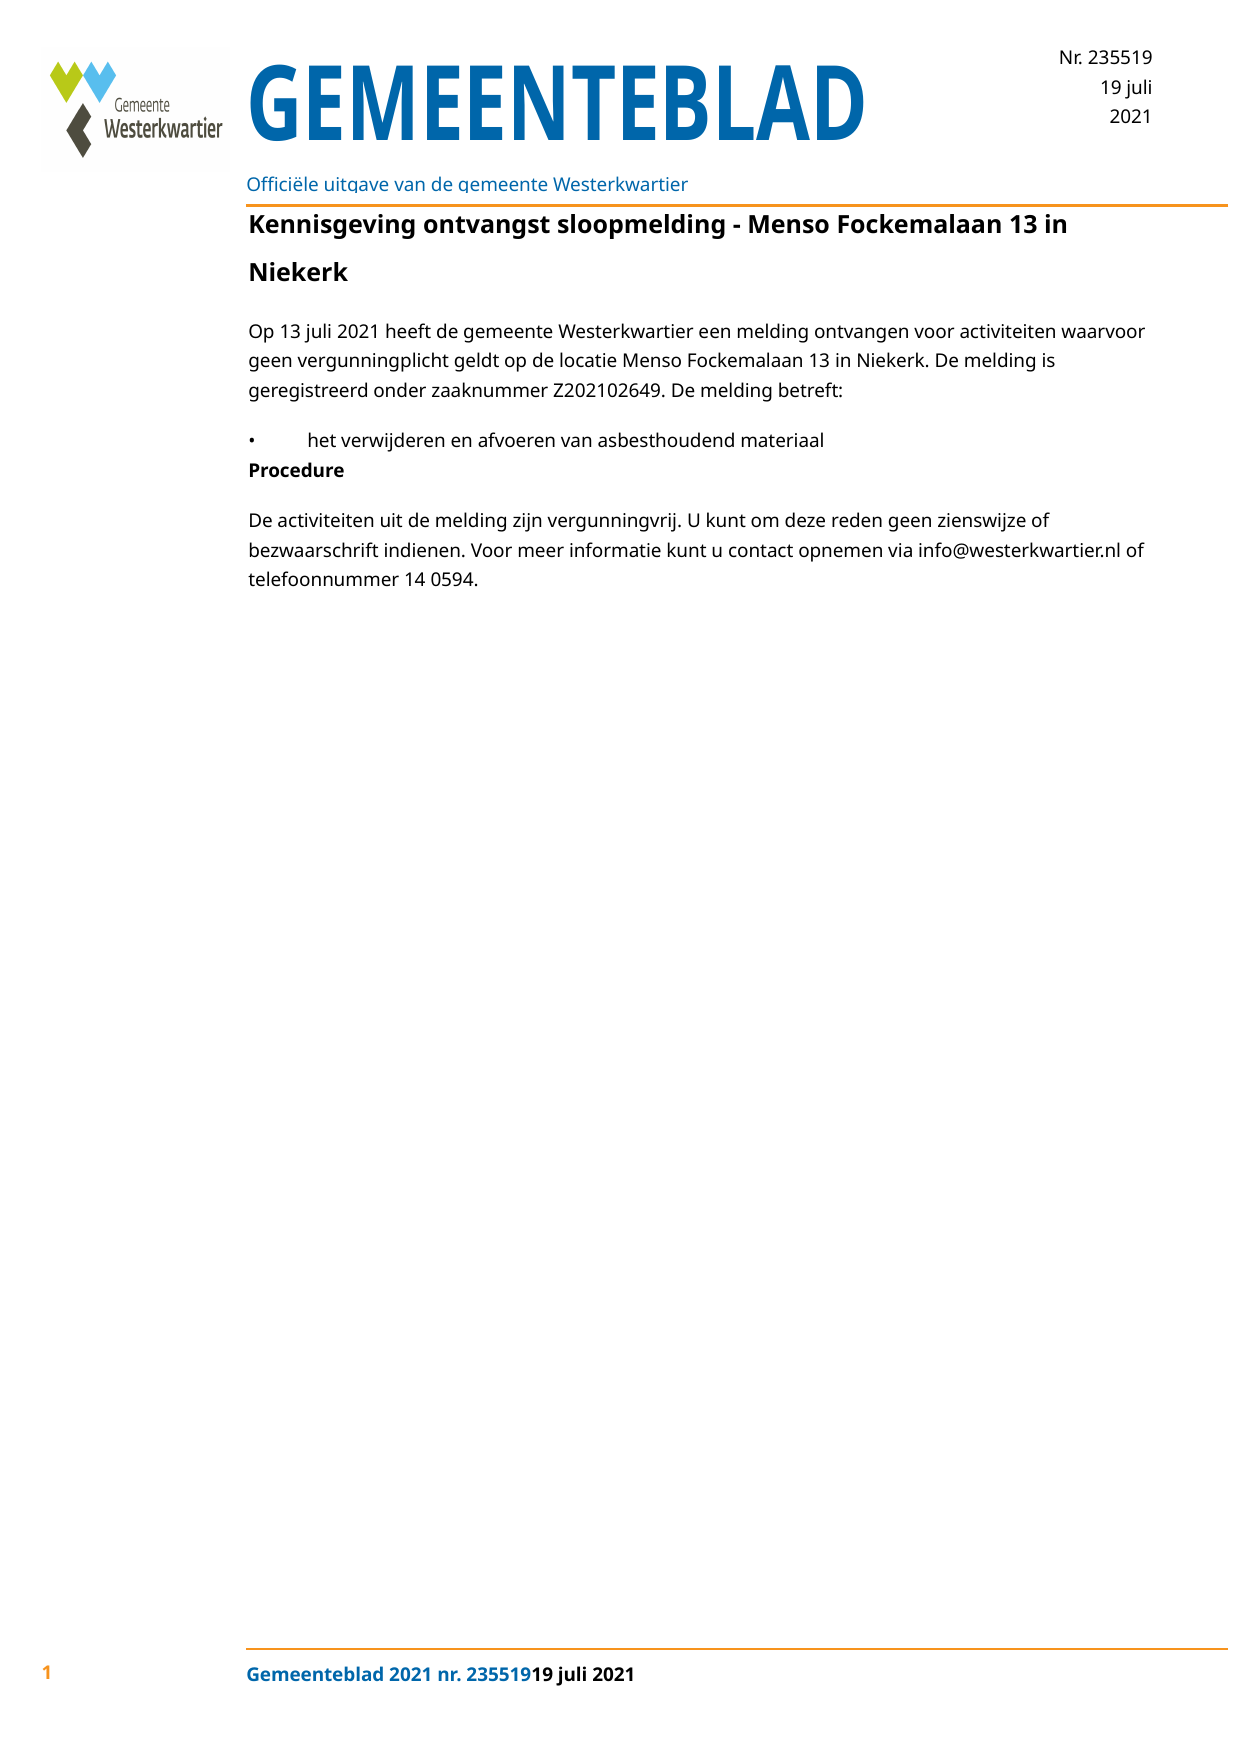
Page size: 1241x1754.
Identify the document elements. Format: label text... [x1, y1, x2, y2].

picture [41, 47, 231, 172]
text Procedure [248, 457, 1152, 483]
list het verwijderen en afvoeren van asbesthoudend materiaal [248, 427, 1152, 453]
text Kennisgeving ontvangst sloopmelding - Menso Fockemalaan 13 in Niekerk [248, 207, 1152, 288]
text Op 13 juli 2021 heeft de gemeente Westerkwartier een melding ontvangen voor activiteiten waarvoor geen vergunningplicht geldt op de locatie Menso Fockemalaan 13 in Niekerk. De melding is geregistreerd onder zaaknummer Z202102649. De melding betreft: [248, 318, 1152, 403]
text De activiteiten uit de melding zijn vergunningvrij. U kunt om deze reden geen zienswijze of bezwaarschrift indienen. Voor meer informatie kunt u contact opnemen via info@westerkwartier.nl of telefoonnummer 14 0594. [248, 507, 1152, 592]
